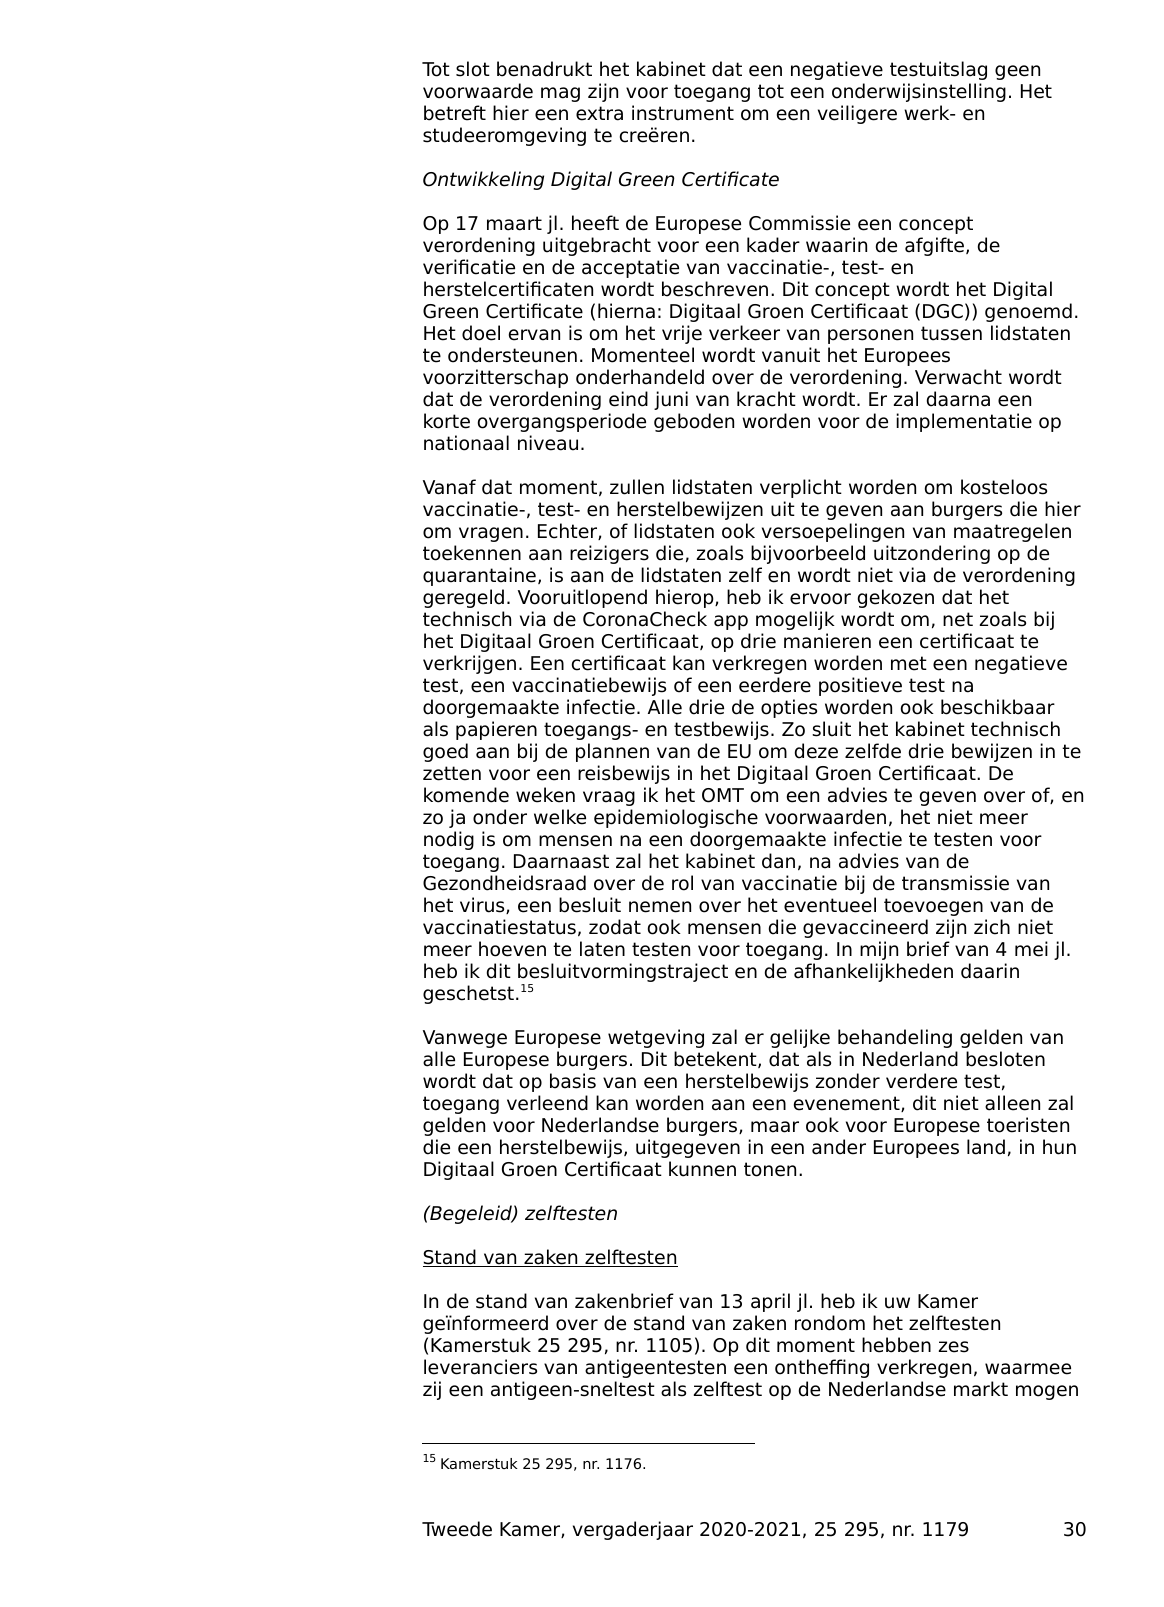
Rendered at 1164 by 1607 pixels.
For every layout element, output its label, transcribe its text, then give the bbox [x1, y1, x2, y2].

subtitle Stand van zaken zelftesten [422, 1247, 1087, 1269]
text Vanwege Europese wetgeving zal er gelijke behandeling gelden van alle Europese burgers. Dit betekent, dat als in Nederland besloten wordt dat op basis van een herstelbewijs zonder verdere test, toegang verleend kan worden aan een evenement, dit niet alleen zal gelden voor Nederlandse burgers, maar ook voor Europese toeristen die een herstelbewijs, uitgegeven in een ander Europees land, in hun Digitaal Groen Certificaat kunnen tonen. [422, 1027, 1087, 1181]
text Vanaf dat moment, zullen lidstaten verplicht worden om kosteloos vaccinatie-, test- en herstelbewijzen uit te geven aan burgers die hier om vragen. Echter, of lidstaten ook versoepelingen van maatregelen toekennen aan reizigers die, zoals bijvoorbeeld uitzondering op de quarantaine, is aan de lidstaten zelf en wordt niet via de verordening geregeld. Vooruitlopend hierop, heb ik ervoor gekozen dat het technisch via de CoronaCheck app mogelijk wordt om, net zoals bij het Digitaal Groen Certificaat, op drie manieren een certificaat te verkrijgen. Een certificaat kan verkregen worden met een negatieve test, een vaccinatiebewijs of een eerdere positieve test na doorgemaakte infectie. Alle drie de opties worden ook beschikbaar als papieren toegangs- en testbewijs. Zo sluit het kabinet technisch goed aan bij de plannen van de EU om deze zelfde drie bewijzen in te zetten voor een reisbewijs in het Digitaal Groen Certificaat. De komende weken vraag ik het OMT om een advies te geven over of, en zo ja onder welke epidemiologische voorwaarden, het niet meer nodig is om mensen na een doorgemaakte infectie te testen voor toegang. Daarnaast zal het kabinet dan, na advies van de Gezondheidsraad over de rol van vaccinatie bij de transmissie van het virus, een besluit nemen over het eventueel toevoegen van de vaccinatiestatus, zodat ook mensen die gevaccineerd zijn zich niet meer hoeven te laten testen voor toegang. In mijn brief van 4 mei jl. heb ik dit besluitvormingstraject en de afhankelijkheden daarin geschetst. [422, 477, 1087, 1005]
text Op 17 maart jl. heeft de Europese Commissie een concept verordening uitgebracht voor een kader waarin de afgifte, de verificatie en de acceptatie van vaccinatie-, test- en herstelcertificaten wordt beschreven. Dit concept wordt het Digital Green Certificate (hierna: Digitaal Groen Certificaat (DGC)) genoemd. Het doel ervan is om het vrije verkeer van personen tussen lidstaten te ondersteunen. Momenteel wordt vanuit het Europees voorzitterschap onderhandeld over de verordening. Verwacht wordt dat de verordening eind juni van kracht wordt. Er zal daarna een korte overgangsperiode geboden worden voor de implementatie op nationaal niveau. [422, 213, 1087, 455]
subtitle Ontwikkeling Digital Green Certificate [422, 169, 1087, 191]
text Kamerstuk 25 295, nr. 1176. [422, 1452, 1087, 1474]
text Tot slot benadrukt het kabinet dat een negatieve testuitslag geen voorwaarde mag zijn voor toegang tot een onderwijsinstelling. Het betreft hier een extra instrument om een veiligere werk- en studeeromgeving te creëren. [422, 59, 1087, 147]
text In de stand van zakenbrief van 13 april jl. heb ik uw Kamer geïnformeerd over de stand van zaken rondom het zelftesten (Kamerstuk 25 295, nr. 1105). Op dit moment hebben zes leveranciers van antigeentesten een ontheffing verkregen, waarmee zij een antigeen-sneltest als zelftest op de Nederlandse markt mogen [422, 1291, 1087, 1401]
subtitle (Begeleid) zelftesten [422, 1203, 1087, 1225]
